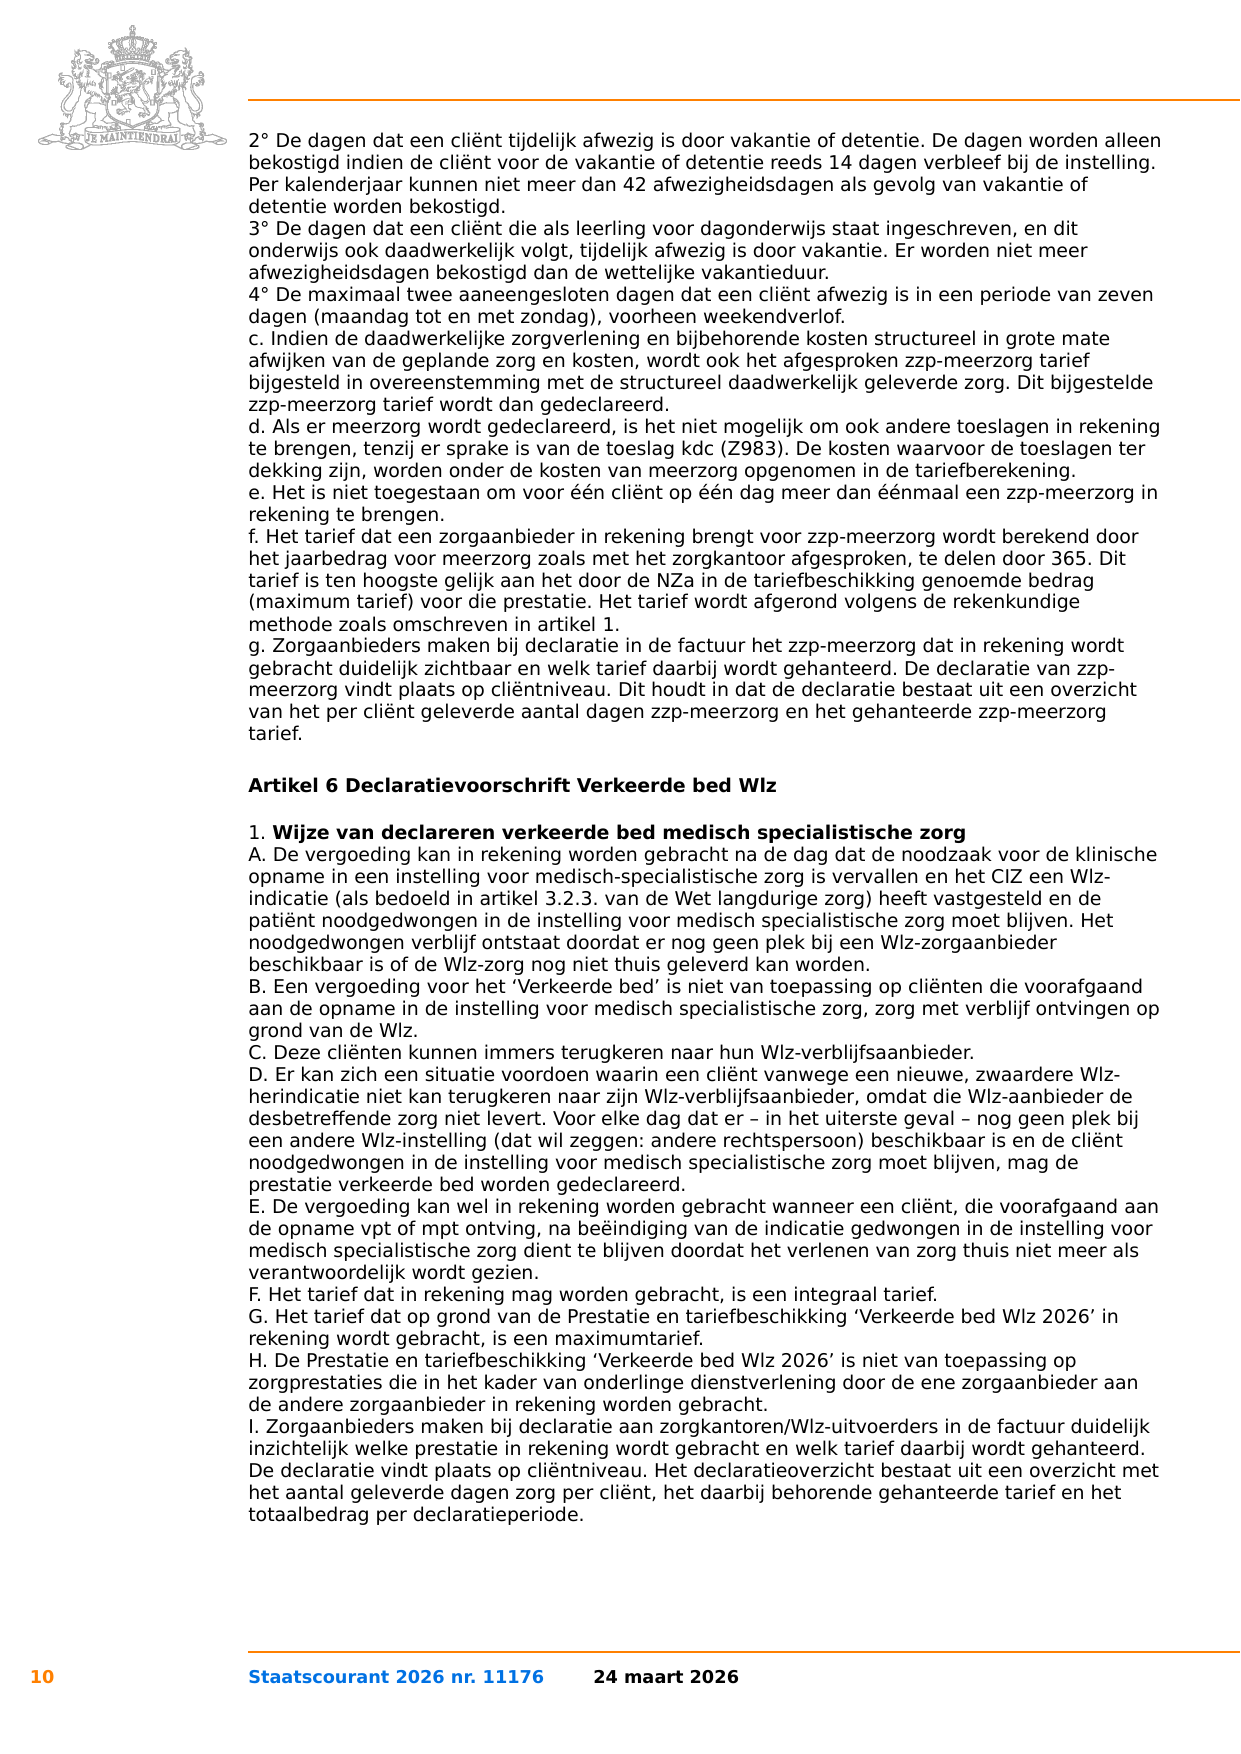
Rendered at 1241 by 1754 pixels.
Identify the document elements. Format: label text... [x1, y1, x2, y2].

text B. Een vergoeding voor het ‘Verkeerde bed’ is niet van toepassing op cliënten die voorafgaand aan de opname in de instelling voor medisch specialistische zorg, zorg met verblijf ontvingen op grond van de Wlz. [248, 976, 1163, 1042]
text 4° De maximaal twee aaneengesloten dagen dat een cliënt afwezig is in een periode van zeven dagen (maandag tot en met zondag), voorheen weekendverlof. [248, 284, 1163, 328]
text 2° De dagen dat een cliënt tijdelijk afwezig is door vakantie of detentie. De dagen worden alleen bekostigd indien de cliënt voor de vakantie of detentie reeds 14 dagen verbleef bij de instelling. Per kalenderjaar kunnen niet meer dan 42 afwezigheidsdagen als gevolg van vakantie of detentie worden bekostigd. [248, 130, 1163, 218]
text 3° De dagen dat een cliënt die als leerling voor dagonderwijs staat ingeschreven, en dit onderwijs ook daadwerkelijk volgt, tijdelijk afwezig is door vakantie. Er worden niet meer afwezigheidsdagen bekostigd dan de wettelijke vakantieduur. [248, 218, 1163, 284]
text f. Het tarief dat een zorgaanbieder in rekening brengt voor zzp-meerzorg wordt berekend door het jaarbedrag voor meerzorg zoals met het zorgkantoor afgesproken, te delen door 365. Dit tarief is ten hoogste gelijk aan het door de NZa in de tariefbeschikking genoemde bedrag (maximum tarief) voor die prestatie. Het tarief wordt afgerond volgens de rekenkundige methode zoals omschreven in artikel 1. [248, 526, 1163, 635]
text c. Indien de daadwerkelijke zorgverlening en bijbehorende kosten structureel in grote mate afwijken van de geplande zorg en kosten, wordt ook het afgesproken zzp-meerzorg tarief bijgesteld in overeenstemming met de structureel daadwerkelijk geleverde zorg. Dit bijgestelde zzp-meerzorg tarief wordt dan gedeclareerd. [248, 328, 1163, 416]
text A. De vergoeding kan in rekening worden gebracht na de dag dat de noodzaak voor de klinische opname in een instelling voor medisch-specialistische zorg is vervallen en het CIZ een Wlz-indicatie (als bedoeld in artikel 3.2.3. van de Wet langdurige zorg) heeft vastgesteld en de patiënt noodgedwongen in de instelling voor medisch specialistische zorg moet blijven. Het noodgedwongen verblijf ontstaat doordat er nog geen plek bij een Wlz-zorgaanbieder beschikbaar is of de Wlz-zorg nog niet thuis geleverd kan worden. [248, 844, 1163, 976]
text e. Het is niet toegestaan om voor één cliënt op één dag meer dan éénmaal een zzp-meerzorg in rekening te brengen. [248, 482, 1163, 526]
text d. Als er meerzorg wordt gedeclareerd, is het niet mogelijk om ook andere toeslagen in rekening te brengen, tenzij er sprake is van de toeslag kdc (Z983). De kosten waarvoor de toeslagen ter dekking zijn, worden onder de kosten van meerzorg opgenomen in de tariefberekening. [248, 416, 1163, 482]
text H. De Prestatie en tariefbeschikking ‘Verkeerde bed Wlz 2026’ is niet van toepassing op zorgprestaties die in het kader van onderlinge dienstverlening door de ene zorgaanbieder aan de andere zorgaanbieder in rekening worden gebracht. [248, 1350, 1163, 1416]
text I. Zorgaanbieders maken bij declaratie aan zorgkantoren/Wlz-uitvoerders in de factuur duidelijk inzichtelijk welke prestatie in rekening wordt gebracht en welk tarief daarbij wordt gehanteerd. De declaratie vindt plaats op cliëntniveau. Het declaratieoverzicht bestaat uit een overzicht met het aantal geleverde dagen zorg per cliënt, het daarbij behorende gehanteerde tarief en het totaalbedrag per declaratieperiode. [248, 1416, 1163, 1526]
text G. Het tarief dat op grond van de Prestatie en tariefbeschikking ‘Verkeerde bed Wlz 2026’ in rekening wordt gebracht, is een maximumtarief. [248, 1306, 1163, 1350]
text g. Zorgaanbieders maken bij declaratie in de factuur het zzp-meerzorg dat in rekening wordt gebracht duidelijk zichtbaar en welk tarief daarbij wordt gehanteerd. De declaratie van zzp-meerzorg vindt plaats op cliëntniveau. Dit houdt in dat de declaratie bestaat uit een overzicht van het per cliënt geleverde aantal dagen zzp-meerzorg en het gehanteerde zzp-meerzorg tarief. [248, 635, 1163, 745]
text 1. Wijze van declareren verkeerde bed medisch specialistische zorg [248, 822, 1163, 844]
picture [38, 25, 227, 150]
text C. Deze cliënten kunnen immers terugkeren naar hun Wlz-verblijfsaanbieder. [248, 1042, 1163, 1064]
text F. Het tarief dat in rekening mag worden gebracht, is een integraal tarief. [248, 1284, 1163, 1306]
subtitle Artikel 6 Declaratievoorschrift Verkeerde bed Wlz [248, 775, 1163, 797]
text E. De vergoeding kan wel in rekening worden gebracht wanneer een cliënt, die voorafgaand aan de opname vpt of mpt ontving, na beëindiging van de indicatie gedwongen in de instelling voor medisch specialistische zorg dient te blijven doordat het verlenen van zorg thuis niet meer als verantwoordelijk wordt gezien. [248, 1196, 1163, 1284]
text D. Er kan zich een situatie voordoen waarin een cliënt vanwege een nieuwe, zwaardere Wlz-herindicatie niet kan terugkeren naar zijn Wlz-verblijfsaanbieder, omdat die Wlz-aanbieder de desbetreffende zorg niet levert. Voor elke dag dat er – in het uiterste geval – nog geen plek bij een andere Wlz-instelling (dat wil zeggen: andere rechtspersoon) beschikbaar is en de cliënt noodgedwongen in de instelling voor medisch specialistische zorg moet blijven, mag de prestatie verkeerde bed worden gedeclareerd. [248, 1064, 1163, 1196]
